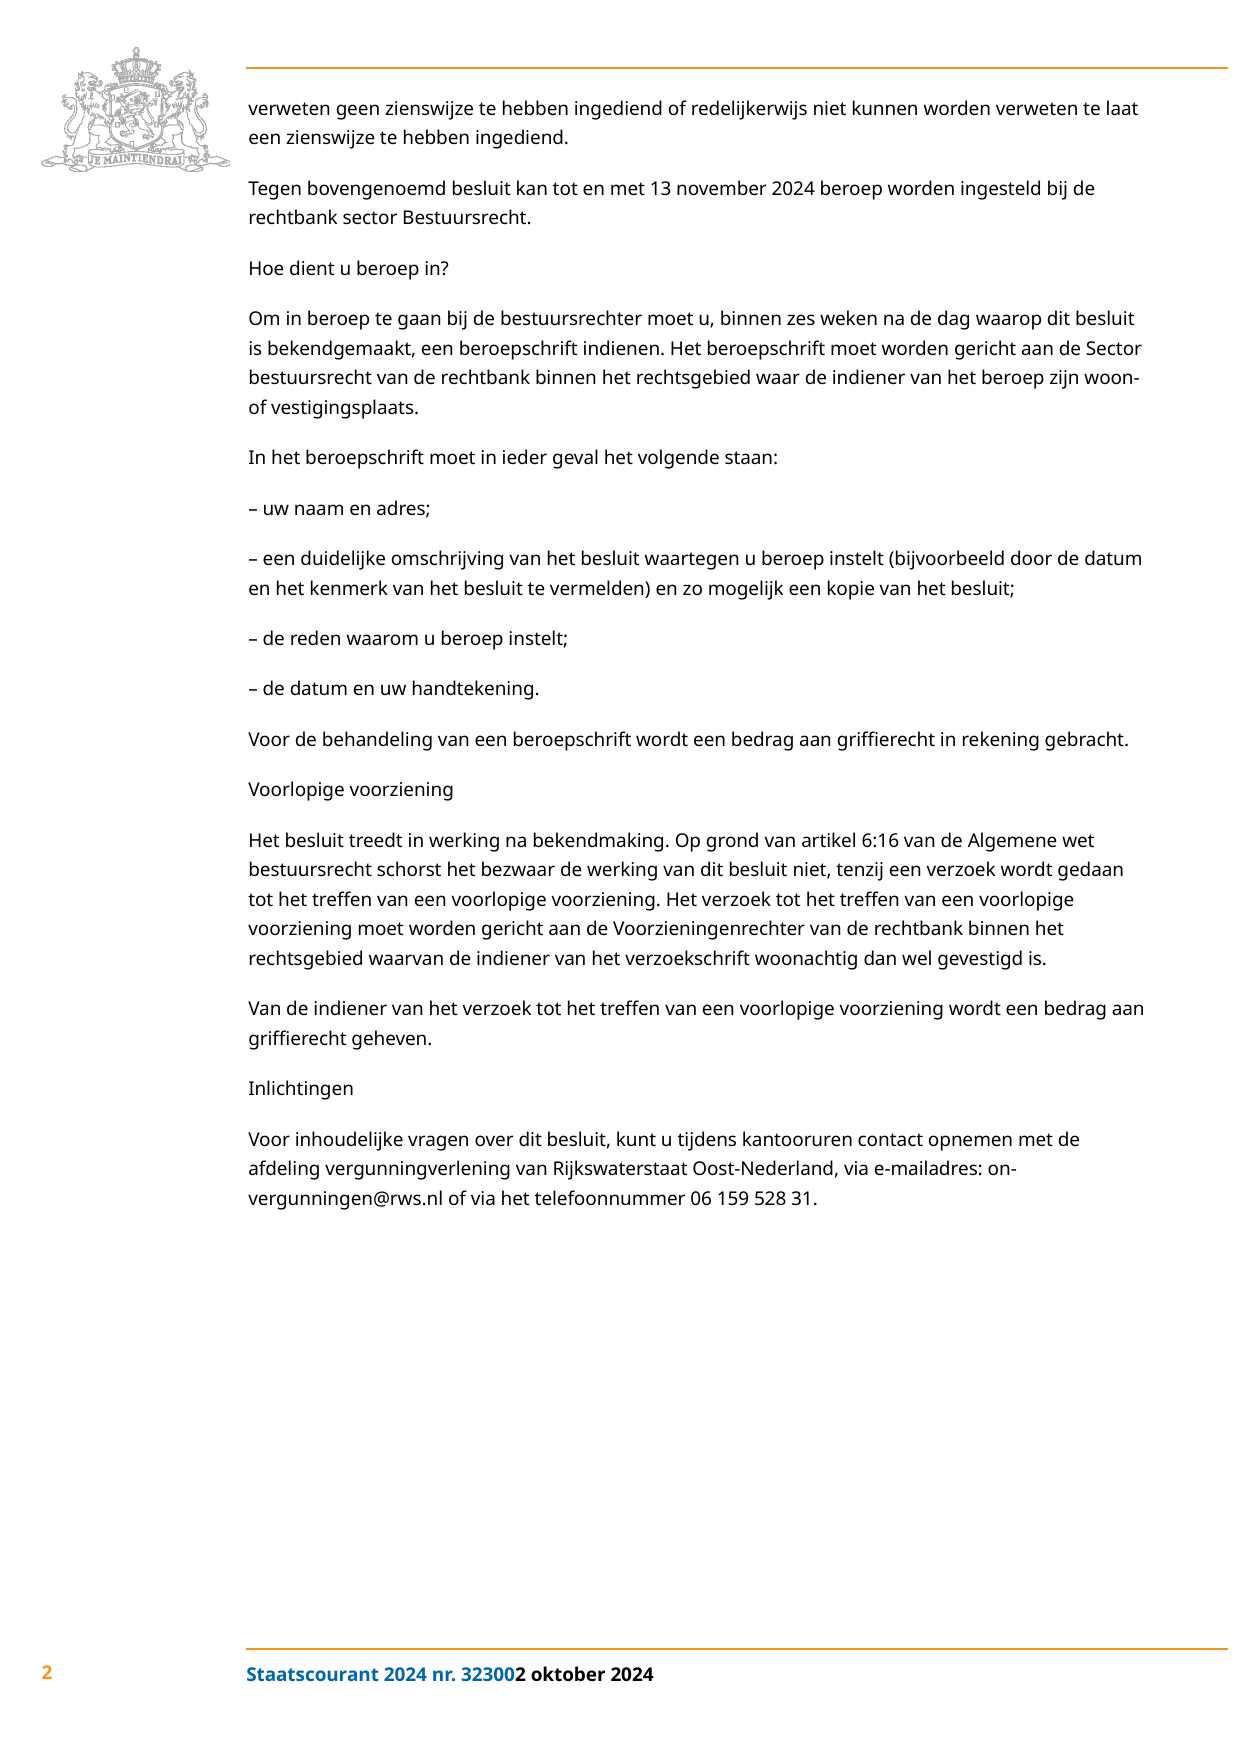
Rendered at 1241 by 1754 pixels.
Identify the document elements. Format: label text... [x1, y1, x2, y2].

text Voor de behandeling van een beroepschrift wordt een bedrag aan griffierecht in rekening gebracht. [248, 726, 1152, 752]
text Hoe dient u beroep in? [248, 255, 1152, 281]
text Het besluit treedt in werking na bekendmaking. Op grond van artikel 6:16 van de Algemene wet bestuursrecht schorst het bezwaar de werking van dit besluit niet, tenzij een verzoek wordt gedaan tot het treffen van een voorlopige voorziening. Het verzoek tot het treffen van een voorlopige voorziening moet worden gericht aan de Voorzieningenrechter van de rechtbank binnen het rechtsgebied waarvan de indiener van het verzoekschrift woonachtig dan wel gevestigd is. [248, 827, 1152, 971]
text – een duidelijke omschrijving van het besluit waartegen u beroep instelt (bijvoorbeeld door de datum en het kenmerk van het besluit te vermelden) en zo mogelijk een kopie van het besluit; [248, 545, 1152, 601]
text Voorlopige voorziening [248, 776, 1152, 802]
text Voor inhoudelijke vragen over dit besluit, kunt u tijdens kantooruren contact opnemen met de afdeling vergunningverlening van Rijkswaterstaat Oost-Nederland, via e-mailadres: on-vergunningen@rws.nl of via het telefoonnummer 06 159 528 31. [248, 1126, 1152, 1211]
text – de datum en uw handtekening. [248, 676, 1152, 701]
picture [41, 47, 231, 172]
text – de reden waarom u beroep instelt; [248, 625, 1152, 651]
text verweten geen zienswijze te hebben ingediend of redelijkerwijs niet kunnen worden verweten te laat een zienswijze te hebben ingediend. [248, 95, 1152, 150]
text Inlichtingen [248, 1076, 1152, 1101]
text Om in beroep te gaan bij de bestuursrechter moet u, binnen zes weken na de dag waarop dit besluit is bekendgemaakt, een beroepschrift indienen. Het beroepschrift moet worden gericht aan de Sector bestuursrecht van de rechtbank binnen het rechtsgebied waar de indiener van het beroep zijn woon- of vestigingsplaats. [248, 305, 1152, 420]
text In het beroepschrift moet in ieder geval het volgende staan: [248, 444, 1152, 470]
text Tegen bovengenoemd besluit kan tot en met 13 november 2024 beroep worden ingesteld bij de rechtbank sector Bestuursrecht. [248, 175, 1152, 230]
text – uw naam en adres; [248, 495, 1152, 521]
text Van de indiener van het verzoek tot het treffen van een voorlopige voorziening wordt een bedrag aan griffierecht geheven. [248, 996, 1152, 1051]
